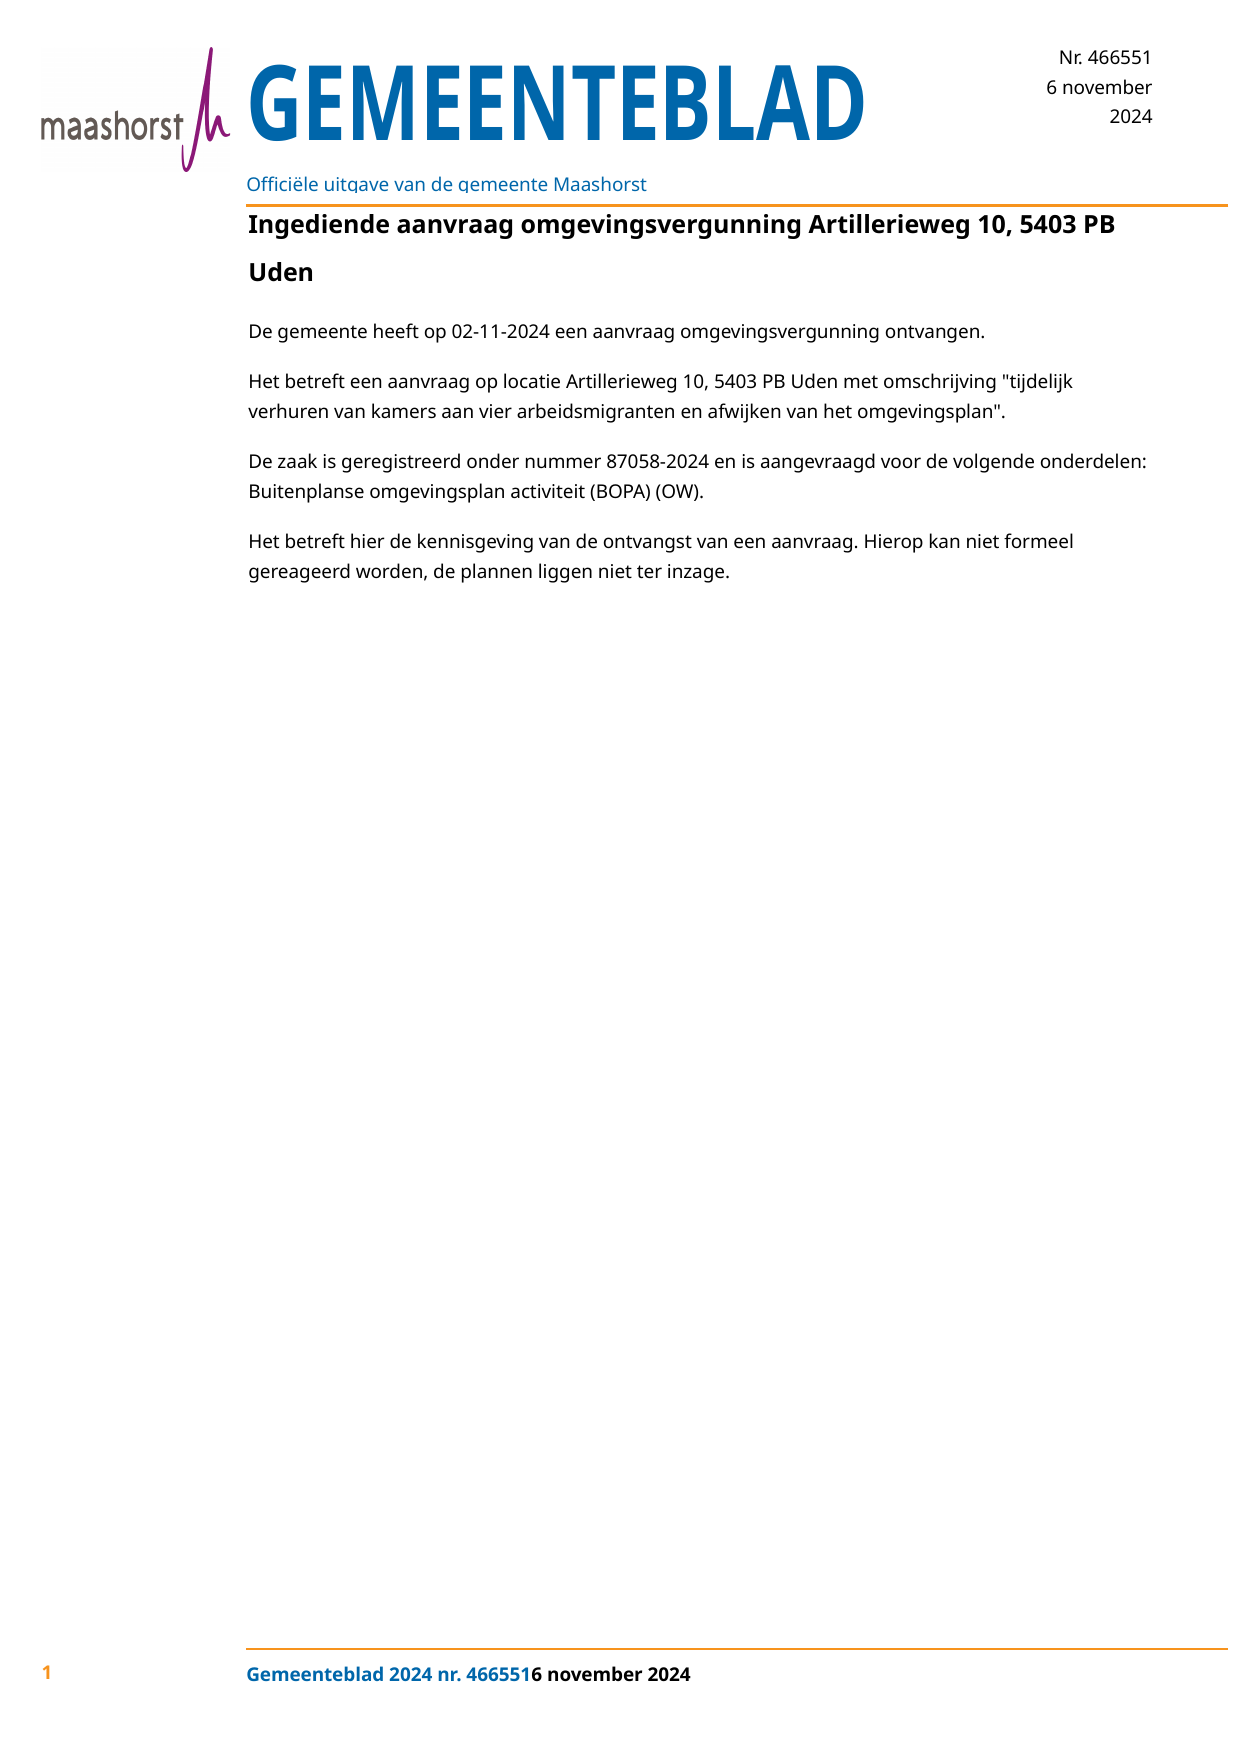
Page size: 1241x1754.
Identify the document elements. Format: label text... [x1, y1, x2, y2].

picture [41, 47, 231, 172]
text Het betreft een aanvraag op locatie Artillerieweg 10, 5403 PB Uden met omschrijving "tijdelijk verhuren van kamers aan vier arbeidsmigranten en afwijken van het omgevingsplan". [248, 368, 1152, 424]
text Ingediende aanvraag omgevingsvergunning Artillerieweg 10, 5403 PB Uden [248, 207, 1152, 288]
text Het betreft hier de kennisgeving van de ontvangst van een aanvraag. Hierop kan niet formeel gereageerd worden, de plannen liggen niet ter inzage. [248, 528, 1152, 584]
text De zaak is geregistreerd onder nummer 87058-2024 en is aangevraagd voor de volgende onderdelen: Buitenplanse omgevingsplan activiteit (BOPA) (OW). [248, 448, 1152, 504]
text De gemeente heeft op 02-11-2024 een aanvraag omgevingsvergunning ontvangen. [248, 318, 1152, 344]
